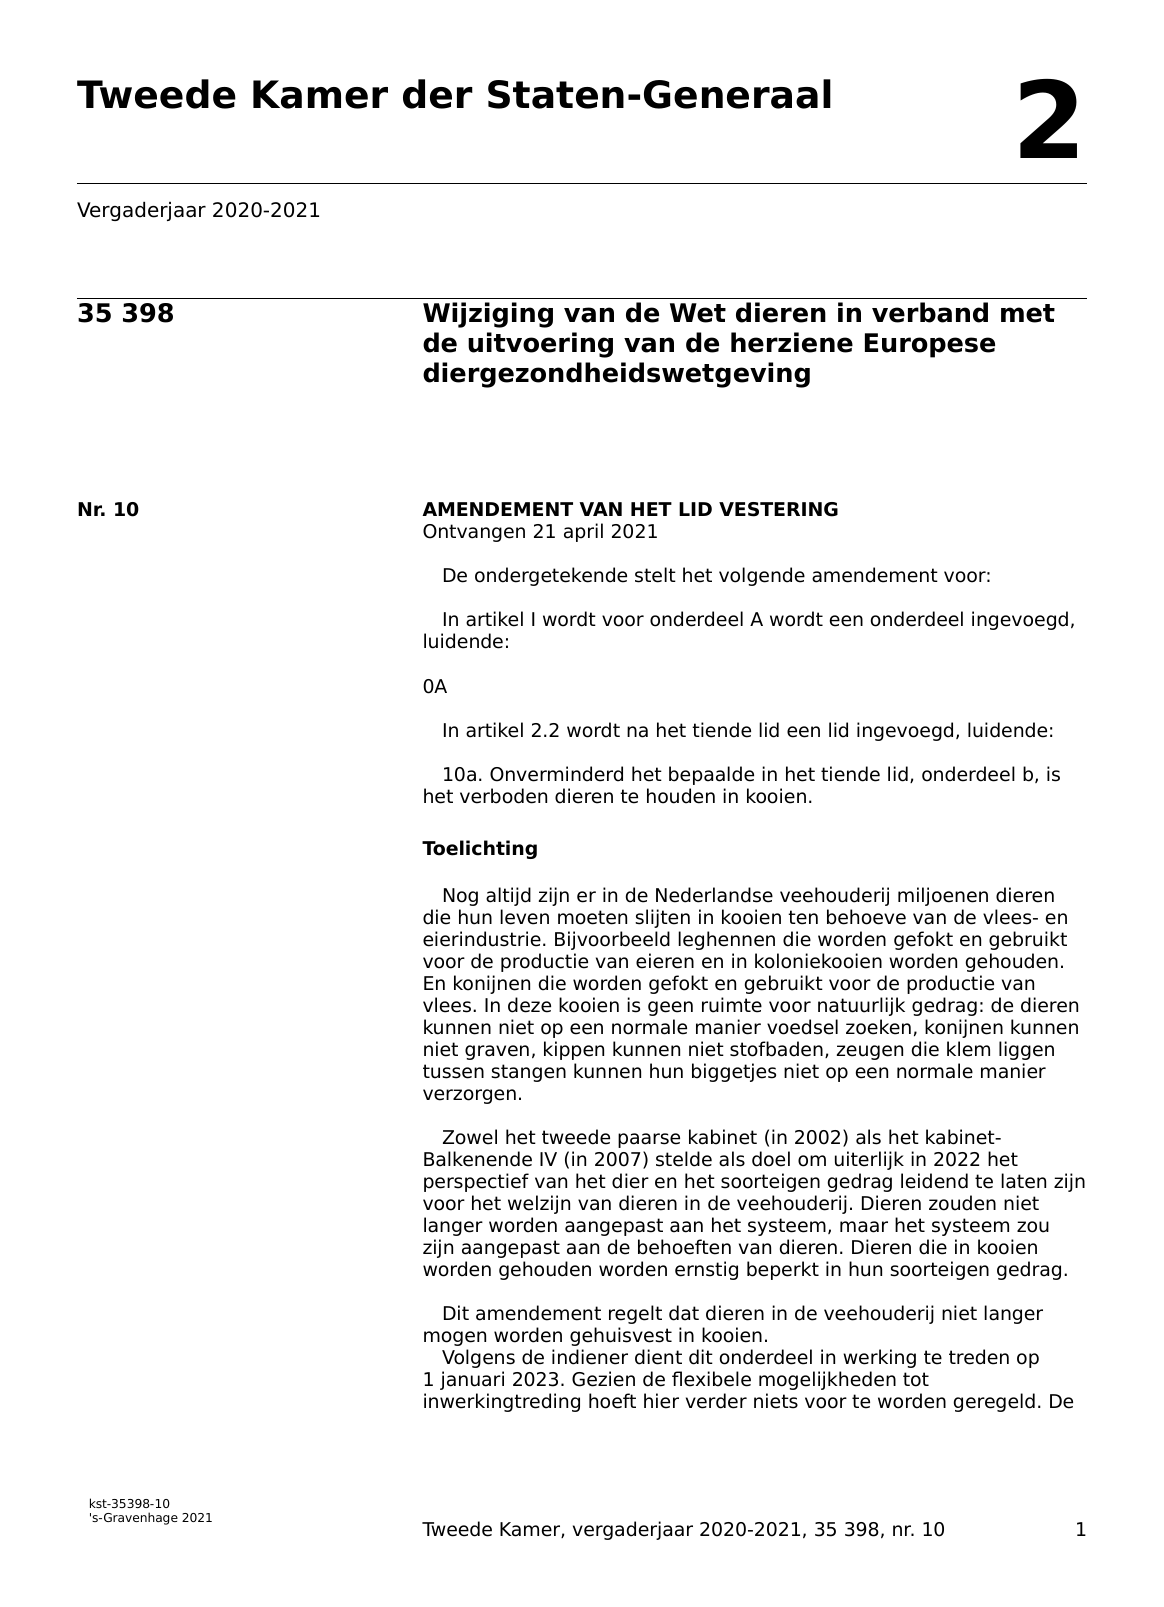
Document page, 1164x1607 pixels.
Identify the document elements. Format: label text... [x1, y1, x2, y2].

text Nog altijd zijn er in de Nederlandse veehouderij miljoenen dieren die hun leven moeten slijten in kooien ten behoeve van de vlees- en eierindustrie. Bijvoorbeeld leghennen die worden gefokt en gebruikt voor de productie van eieren en in koloniekooien worden gehouden. En konijnen die worden gefokt en gebruikt voor de productie van vlees. In deze kooien is geen ruimte voor natuurlijk gedrag: de dieren kunnen niet op een normale manier voedsel zoeken, konijnen kunnen niet graven, kippen kunnen niet stofbaden, zeugen die klem liggen tussen stangen kunnen hun biggetjes niet op een normale manier verzorgen. [422, 885, 1087, 1104]
text Dit amendement regelt dat dieren in de veehouderij niet langer mogen worden gehuisvest in kooien. [422, 1303, 1087, 1347]
text De ondergetekende stelt het volgende amendement voor: [422, 565, 1087, 587]
text Zowel het tweede paarse kabinet (in 2002) als het kabinet-Balkenende IV (in 2007) stelde als doel om uiterlijk in 2022 het perspectief van het dier en het soorteigen gedrag leidend te laten zijn voor het welzijn van dieren in de veehouderij. Dieren zouden niet langer worden aangepast aan het systeem, maar het systeem zou zijn aangepast aan de behoeften van dieren. Dieren die in kooien worden gehouden worden ernstig beperkt in hun soorteigen gedrag. [422, 1127, 1087, 1281]
table_cell Vergaderjaar 2020-2021 [77, 184, 1087, 298]
text Volgens de indiener dient dit onderdeel in werking te treden op 1 januari 2023. Gezien de flexibele mogelijkheden tot inwerkingtreding hoeft hier verder niets voor te worden geregeld. De [422, 1347, 1087, 1413]
text kst-35398-10 [88, 1497, 323, 1511]
text In artikel I wordt voor onderdeel A wordt een onderdeel ingevoegd, luidende: [422, 609, 1087, 653]
table_header 2 [886, 59, 1087, 183]
text 10a. Onverminderd het bepaalde in het tiende lid, onderdeel b, is het verboden dieren te houden in kooien. [422, 764, 1087, 808]
table_header Tweede Kamer der Staten-Generaal [77, 59, 886, 183]
text 0A [422, 676, 1087, 697]
subtitle Toelichting [422, 838, 1087, 860]
text Ontvangen 21 april 2021 [422, 521, 1087, 543]
subtitle 35 398 Wijziging van de Wet dieren in verband met de uitvoering van de herziene Europese diergezondheidswetgeving [77, 299, 1087, 388]
subtitle Nr. 10 AMENDEMENT VAN HET LID VESTERING [77, 499, 1087, 521]
text 's-Gravenhage 2021 [88, 1511, 323, 1525]
text In artikel 2.2 wordt na het tiende lid een lid ingevoegd, luidende: [422, 720, 1087, 742]
